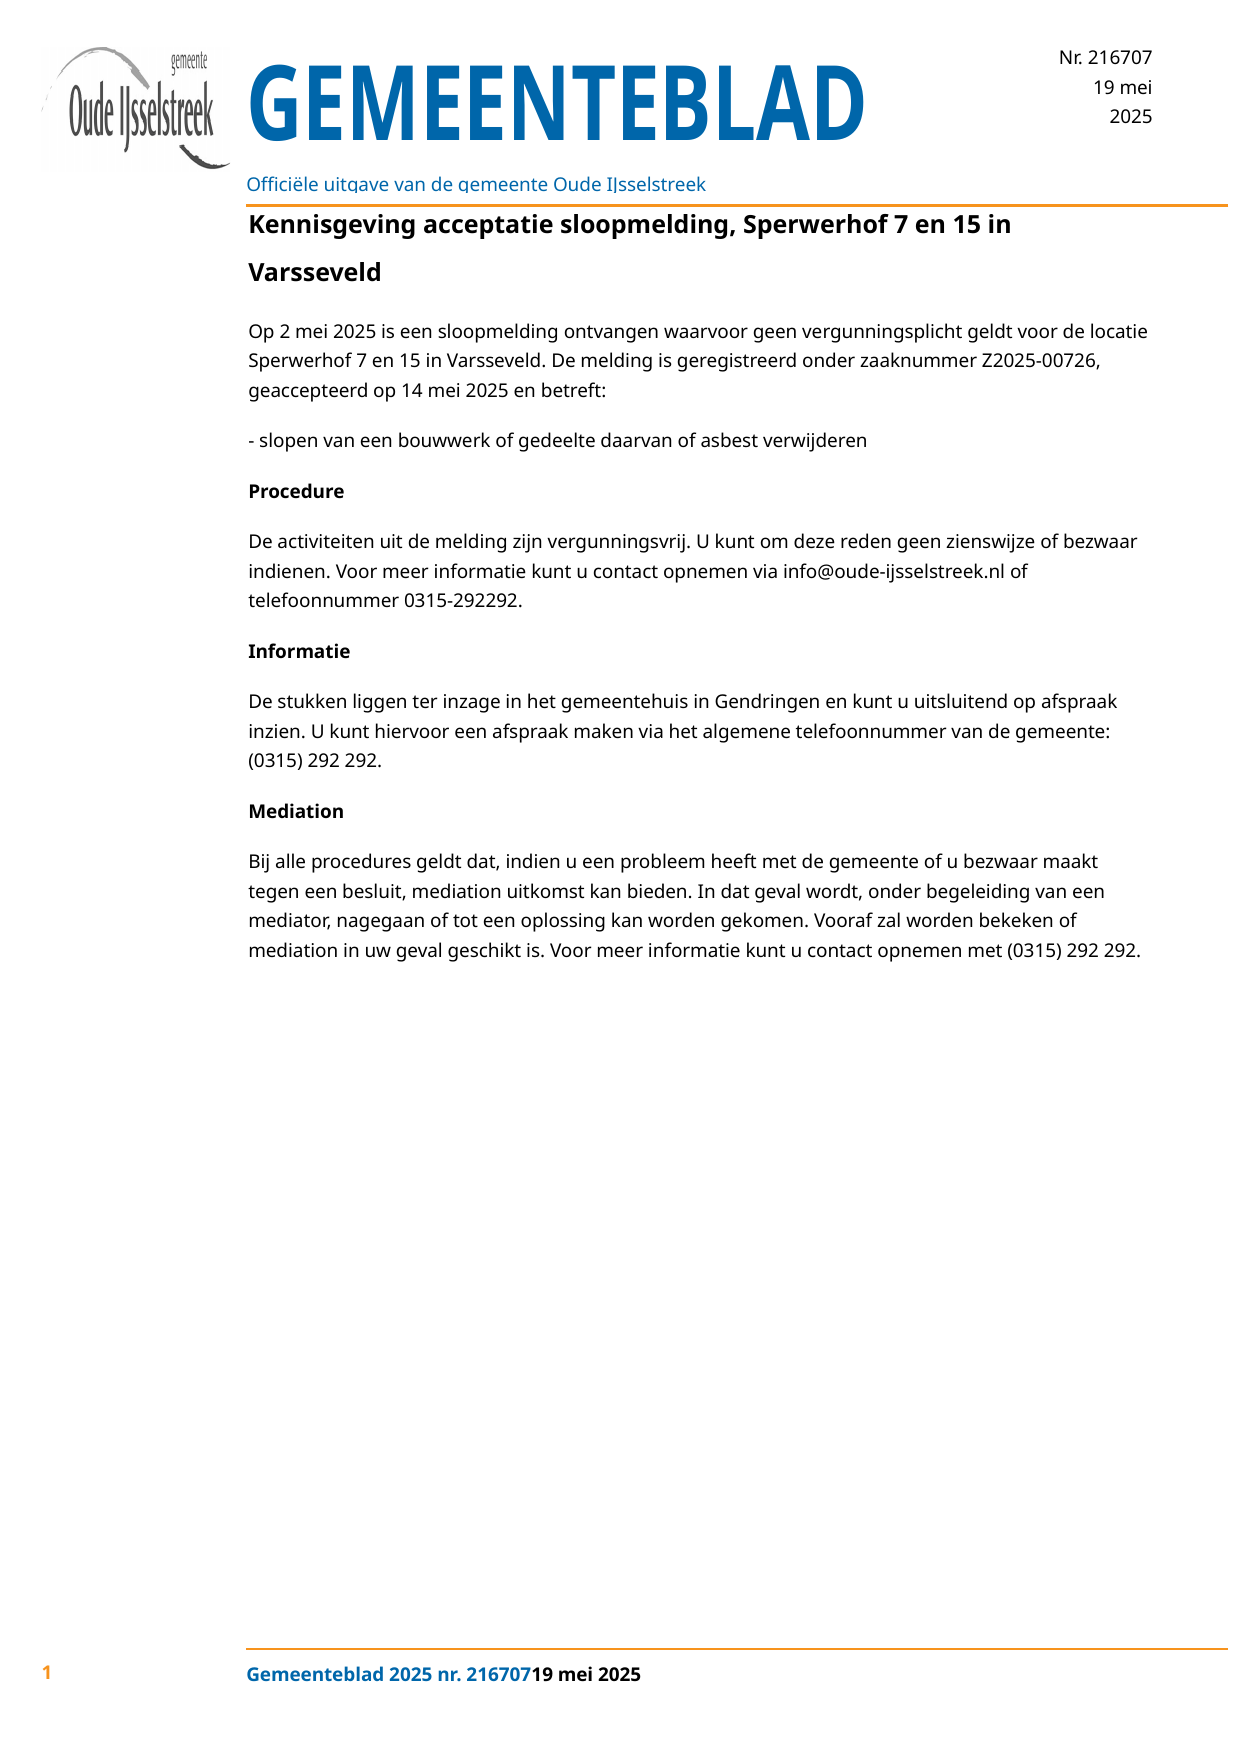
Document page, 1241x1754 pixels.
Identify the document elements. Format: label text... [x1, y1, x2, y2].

text De stukken liggen ter inzage in het gemeentehuis in Gendringen en kunt u uitsluitend op afspraak inzien. U kunt hiervoor een afspraak maken via het algemene telefoonnummer van de gemeente: (0315) 292 292. [248, 688, 1152, 773]
text Bij alle procedures geldt dat, indien u een probleem heeft met de gemeente of u bezwaar maakt tegen een besluit, mediation uitkomst kan bieden. In dat geval wordt, onder begeleiding van een mediator, nagegaan of tot een oplossing kan worden gekomen. Vooraf zal worden bekeken of mediation in uw geval geschikt is. Voor meer informatie kunt u contact opnemen met (0315) 292 292. [248, 848, 1152, 963]
text De activiteiten uit de melding zijn vergunningsvrij. U kunt om deze reden geen zienswijze of bezwaar indienen. Voor meer informatie kunt u contact opnemen via info@oude-ijsselstreek.nl of telefoonnummer 0315-292292. [248, 528, 1152, 613]
text Kennisgeving acceptatie sloopmelding, Sperwerhof 7 en 15 in Varsseveld [248, 207, 1152, 288]
text - slopen van een bouwwerk of gedeelte daarvan of asbest verwijderen [248, 427, 1152, 453]
text Mediation [248, 798, 1152, 824]
text Op 2 mei 2025 is een sloopmelding ontvangen waarvoor geen vergunningsplicht geldt voor de locatie Sperwerhof 7 en 15 in Varsseveld. De melding is geregistreerd onder zaaknummer Z2025-00726, geaccepteerd op 14 mei 2025 en betreft: [248, 318, 1152, 403]
text Procedure [248, 478, 1152, 504]
text Informatie [248, 638, 1152, 664]
picture [41, 47, 231, 172]
